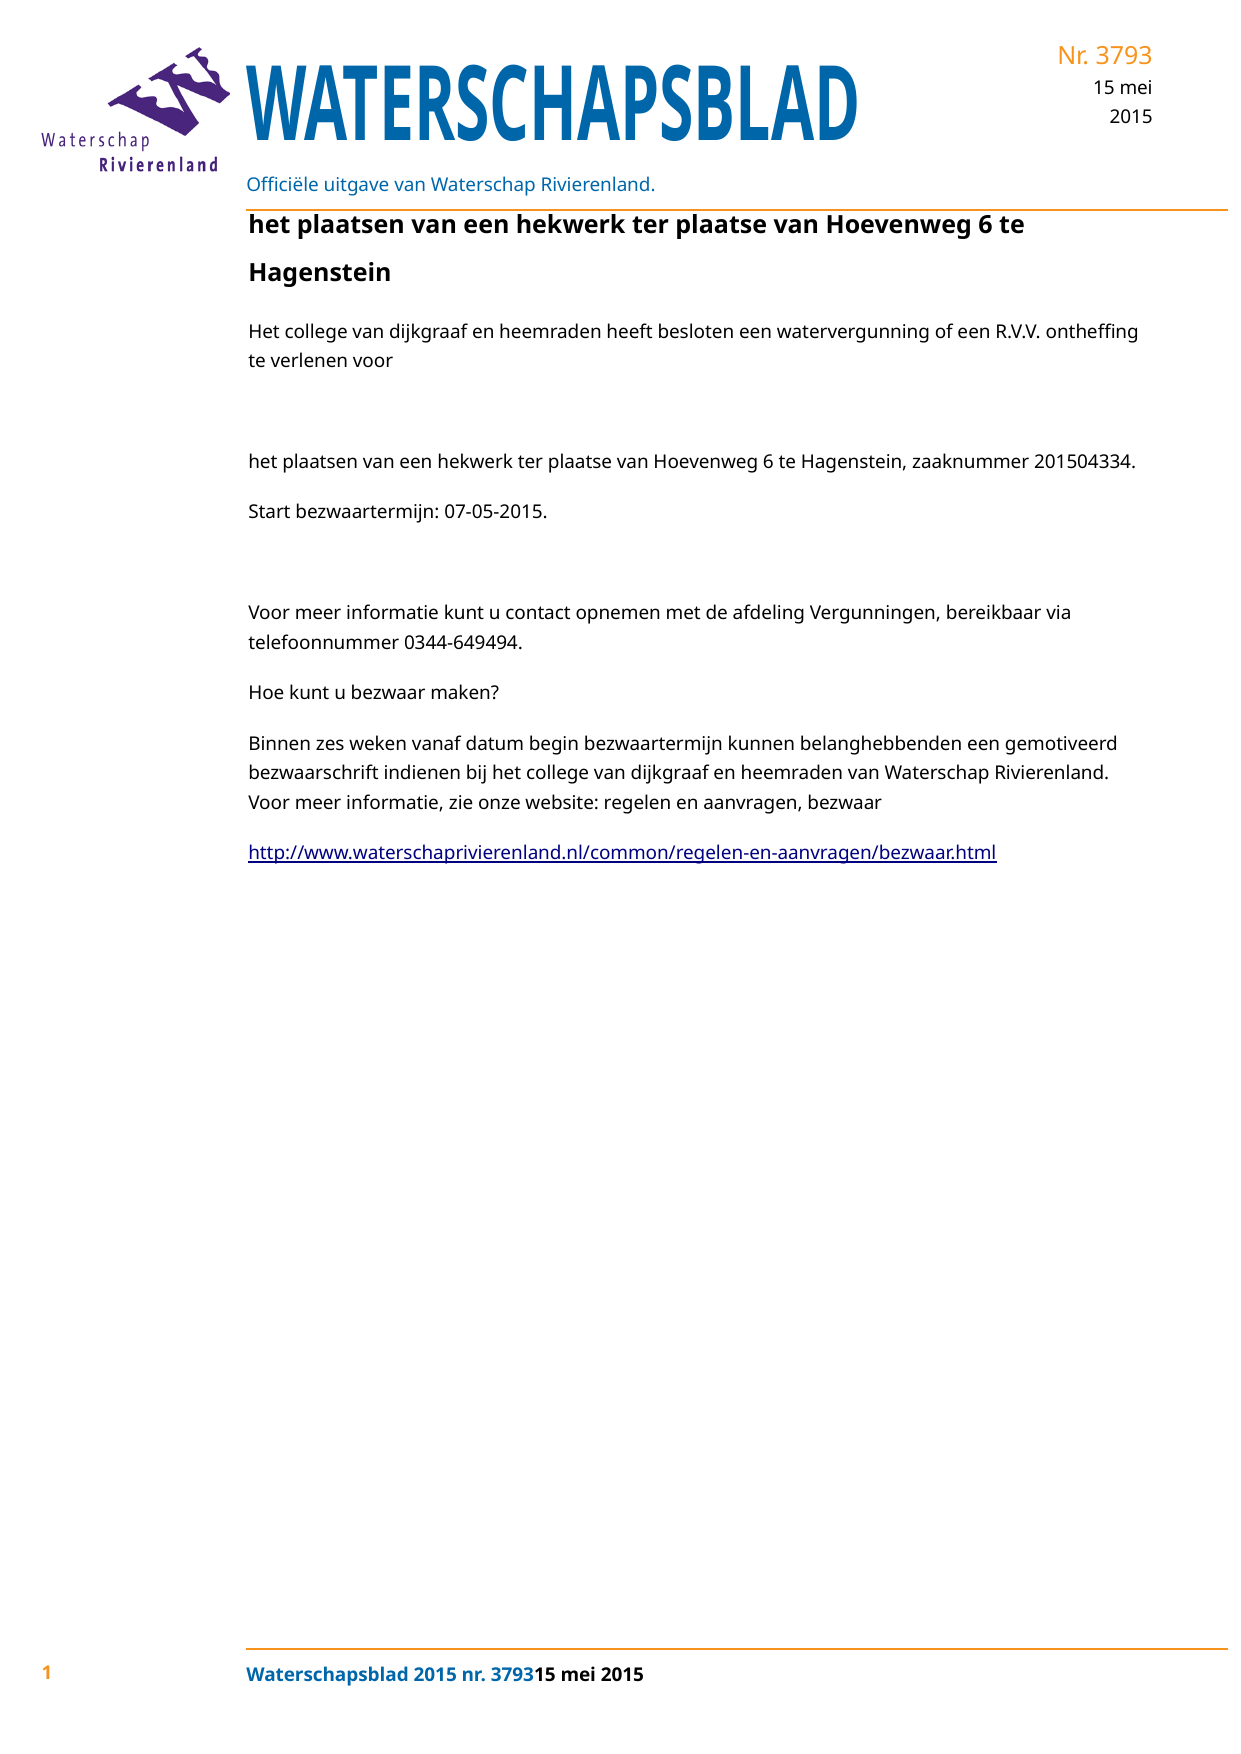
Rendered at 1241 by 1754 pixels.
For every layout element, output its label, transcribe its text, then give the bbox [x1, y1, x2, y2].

text Voor meer informatie kunt u contact opnemen met de afdeling Vergunningen, bereikbaar via telefoonnummer 0344-649494. [248, 599, 1152, 655]
text Hoe kunt u bezwaar maken? [248, 679, 1152, 705]
text http://www.waterschaprivierenland.nl/common/regelen-en-aanvragen/bezwaar.html [248, 839, 1152, 865]
picture [41, 47, 231, 172]
text Start bezwaartermijn: 07-05-2015. [248, 499, 1152, 524]
text het plaatsen van een hekwerk ter plaatse van Hoevenweg 6 te Hagenstein, zaaknummer 201504334. [248, 448, 1152, 474]
text Binnen zes weken vanaf datum begin bezwaartermijn kunnen belanghebbenden een gemotiveerd bezwaarschrift indienen bij het college van dijkgraaf en heemraden van Waterschap Rivierenland. Voor meer informatie, zie onze website: regelen en aanvragen, bezwaar [248, 730, 1152, 815]
text het plaatsen van een hekwerk ter plaatse van Hoevenweg 6 te Hagenstein [248, 211, 1152, 288]
text Het college van dijkgraaf en heemraden heeft besloten een watervergunning of een R.V.V. ontheffing te verlenen voor [248, 318, 1152, 373]
